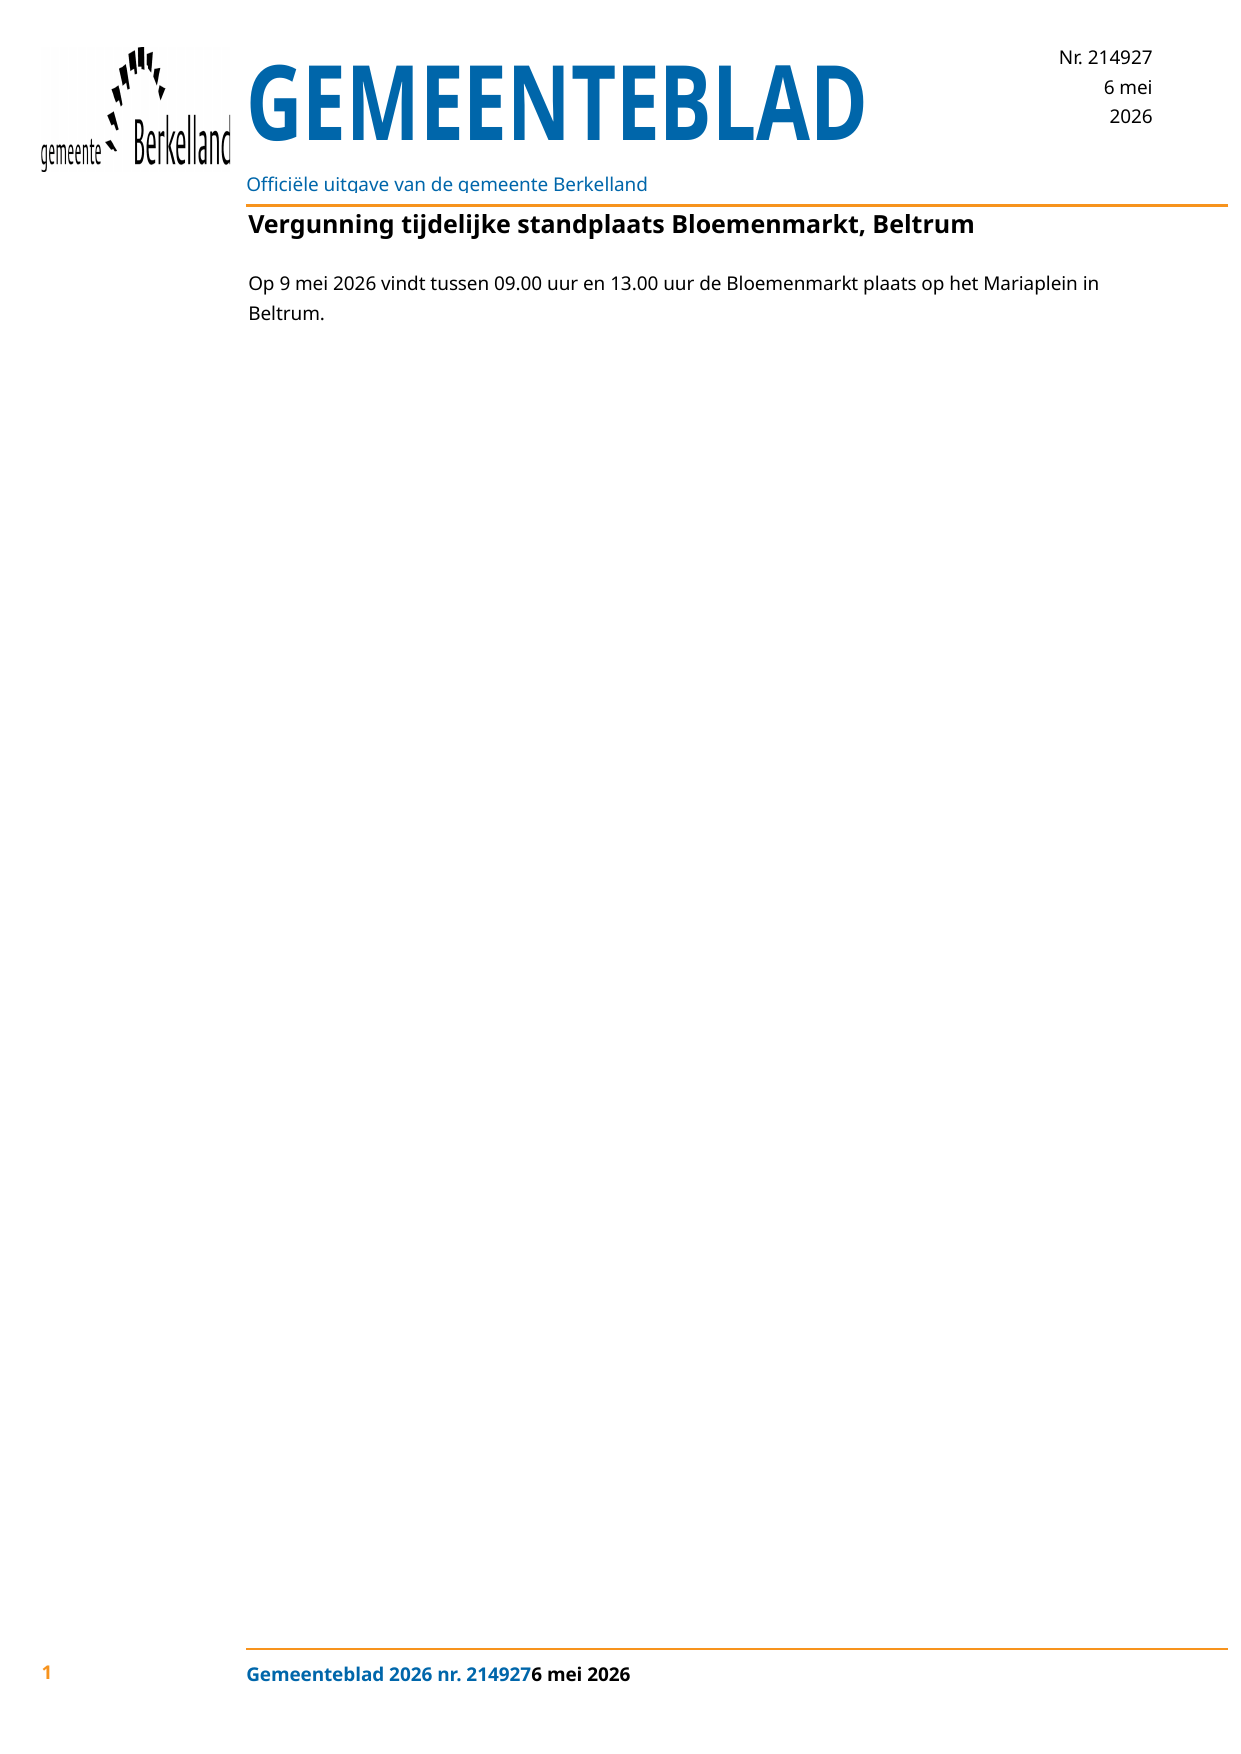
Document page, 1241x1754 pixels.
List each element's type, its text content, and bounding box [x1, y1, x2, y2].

text Op 9 mei 2026 vindt tussen 09.00 uur en 13.00 uur de Bloemenmarkt plaats op het Mariaplein in Beltrum. [248, 270, 1152, 326]
picture [41, 47, 231, 172]
text Vergunning tijdelijke standplaats Bloemenmarkt, Beltrum [248, 207, 1152, 241]
